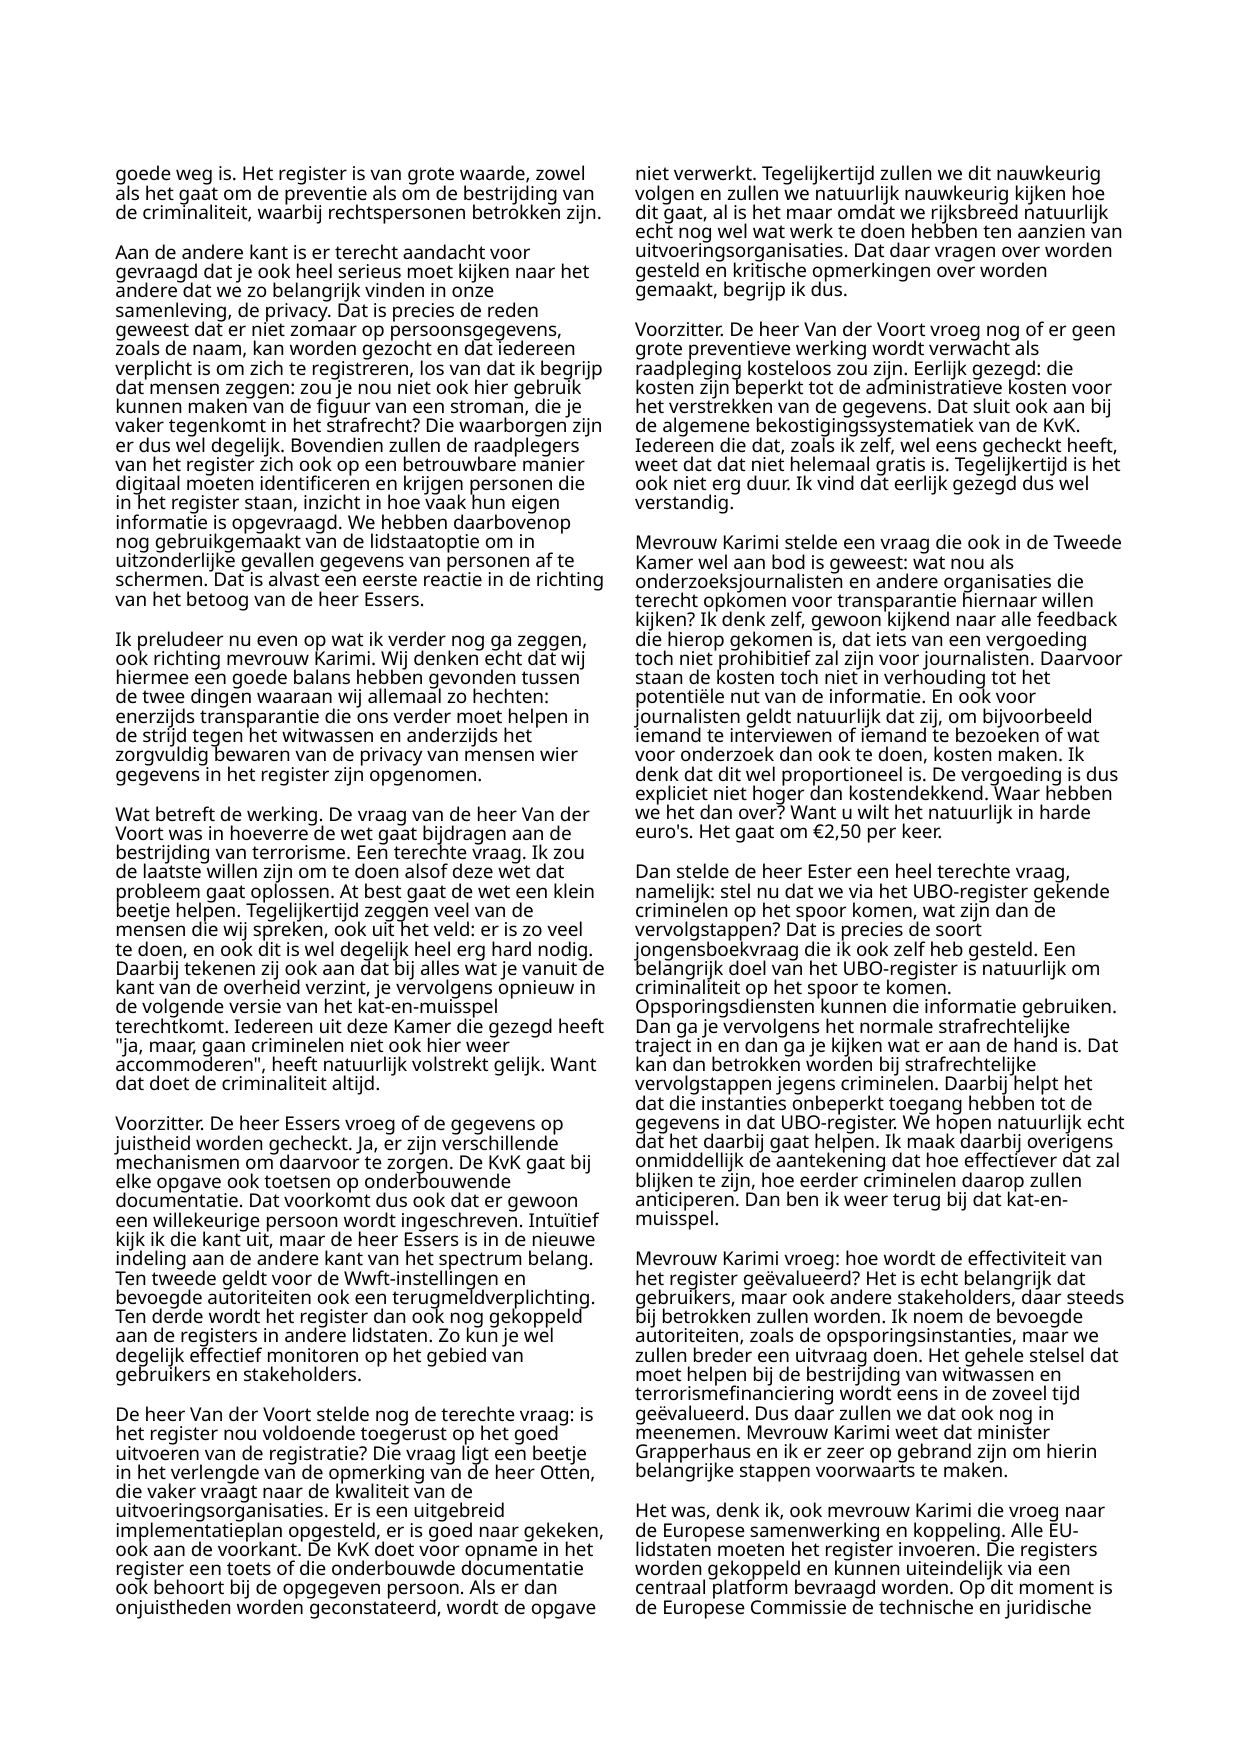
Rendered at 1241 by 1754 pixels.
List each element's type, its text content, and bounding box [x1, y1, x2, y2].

text Mevrouw Karimi stelde een vraag die ook in de Tweede Kamer wel aan bod is geweest: wat nou als onderzoeksjournalisten en andere organisaties die terecht opkomen voor transparantie hiernaar willen kijken? Ik denk zelf, gewoon kijkend naar alle feedback die hierop gekomen is, dat iets van een vergoeding toch niet prohibitief zal zijn voor journalisten. Daarvoor staan de kosten toch niet in verhouding tot het potentiële nut van de informatie. En ook voor journalisten geldt natuurlijk dat zij, om bijvoorbeeld iemand te interviewen of iemand te bezoeken of wat voor onderzoek dan ook te doen, kosten maken. Ik denk dat dit wel proportioneel is. De vergoeding is dus expliciet niet hoger dan kostendekkend. Waar hebben we het dan over? Want u wilt het natuurlijk in harde euro's. Het gaat om €2,50 per keer. [635, 534, 1125, 843]
text Voorzitter. De heer Van der Voort vroeg nog of er geen grote preventieve werking wordt verwacht als raadpleging kosteloos zou zijn. Eerlijk gezegd: die kosten zijn beperkt tot de administratieve kosten voor het verstrekken van de gegevens. Dat sluit ook aan bij de algemene bekostigingssystematiek van de KvK. Iedereen die dat, zoals ik zelf, wel eens gecheckt heeft, weet dat dat niet helemaal gratis is. Tegelijkertijd is het ook niet erg duur. Ik vind dat eerlijk gezegd dus wel verstandig. [635, 321, 1125, 514]
text Het was, denk ik, ook mevrouw Karimi die vroeg naar de Europese samenwerking en koppeling. Alle EU-lidstaten moeten het register invoeren. Die registers worden gekoppeld en kunnen uiteindelijk via een centraal platform bevraagd worden. Op dit moment is de Europese Commissie de technische en juridische [635, 1502, 1125, 1618]
text goede weg is. Het register is van grote waarde, zowel als het gaat om de preventie als om de bestrijding van de criminaliteit, waarbij rechtspersonen betrokken zijn. [115, 165, 605, 223]
text Dan stelde de heer Ester een heel terechte vraag, namelijk: stel nu dat we via het UBO-register gekende criminelen op het spoor komen, wat zijn dan de vervolgstappen? Dat is precies de soort jongensboekvraag die ik ook zelf heb gesteld. Een belangrijk doel van het UBO-register is natuurlijk om criminaliteit op het spoor te komen. Opsporingsdiensten kunnen die informatie gebruiken. Dan ga je vervolgens het normale strafrechtelijke traject in en dan ga je kijken wat er aan de hand is. Dat kan dan betrokken worden bij strafrechtelijke vervolgstappen jegens criminelen. Daarbij helpt het dat die instanties onbeperkt toegang hebben tot de gegevens in dat UBO-register. We hopen natuurlijk echt dat het daarbij gaat helpen. Ik maak daarbij overigens onmiddellijk de aantekening dat hoe effectiever dat zal blijken te zijn, hoe eerder criminelen daarop zullen anticiperen. Dan ben ik weer terug bij dat kat-en-muisspel. [635, 863, 1125, 1229]
text Ik preludeer nu even op wat ik verder nog ga zeggen, ook richting mevrouw Karimi. Wij denken echt dat wij hiermee een goede balans hebben gevonden tussen de twee dingen waaraan wij allemaal zo hechten: enerzijds transparantie die ons verder moet helpen in de strijd tegen het witwassen en anderzijds het zorgvuldig bewaren van de privacy van mensen wier gegevens in het register zijn opgenomen. [115, 631, 605, 785]
text Aan de andere kant is er terecht aandacht voor gevraagd dat je ook heel serieus moet kijken naar het andere dat we zo belangrijk vinden in onze samenleving, de privacy. Dat is precies de reden geweest dat er niet zomaar op persoonsgegevens, zoals de naam, kan worden gezocht en dat iedereen verplicht is om zich te registreren, los van dat ik begrijp dat mensen zeggen: zou je nou niet ook hier gebruik kunnen maken van de figuur van een stroman, die je vaker tegenkomt in het strafrecht? Die waarborgen zijn er dus wel degelijk. Bovendien zullen de raadplegers van het register zich ook op een betrouwbare manier digitaal moeten identificeren en krijgen personen die in het register staan, inzicht in hoe vaak hun eigen informatie is opgevraagd. We hebben daarbovenop nog gebruikgemaakt van de lidstaatoptie om in uitzonderlijke gevallen gegevens van personen af te schermen. Dat is alvast een eerste reactie in de richting van het betoog van de heer Essers. [115, 244, 605, 610]
text niet verwerkt. Tegelijkertijd zullen we dit nauwkeurig volgen en zullen we natuurlijk nauwkeurig kijken hoe dit gaat, al is het maar omdat we rijksbreed natuurlijk echt nog wel wat werk te doen hebben ten aanzien van uitvoeringsorganisaties. Dat daar vragen over worden gesteld en kritische opmerkingen over worden gemaakt, begrijp ik dus. [635, 165, 1125, 300]
text Voorzitter. De heer Essers vroeg of de gegevens op juistheid worden gecheckt. Ja, er zijn verschillende mechanismen om daarvoor te zorgen. De KvK gaat bij elke opgave ook toetsen op onderbouwende documentatie. Dat voorkomt dus ook dat er gewoon een willekeurige persoon wordt ingeschreven. Intuïtief kijk ik die kant uit, maar de heer Essers is in de nieuwe indeling aan de andere kant van het spectrum belang. Ten tweede geldt voor de Wwft-instellingen en bevoegde autoriteiten ook een terugmeldverplichting. Ten derde wordt het register dan ook nog gekoppeld aan de registers in andere lidstaten. Zo kun je wel degelijk effectief monitoren op het gebied van gebruikers en stakeholders. [115, 1115, 605, 1385]
text De heer Van der Voort stelde nog de terechte vraag: is het register nou voldoende toegerust op het goed uitvoeren van de registratie? Die vraag ligt een beetje in het verlengde van de opmerking van de heer Otten, die vaker vraagt naar de kwaliteit van de uitvoeringsorganisaties. Er is een uitgebreid implementatieplan opgesteld, er is goed naar gekeken, ook aan de voorkant. De KvK doet voor opname in het register een toets of die onderbouwde documentatie ook behoort bij de opgegeven persoon. Als er dan onjuistheden worden geconstateerd, wordt de opgave [115, 1406, 605, 1618]
text Mevrouw Karimi vroeg: hoe wordt de effectiviteit van het register geëvalueerd? Het is echt belangrijk dat gebruikers, maar ook andere stakeholders, daar steeds bij betrokken zullen worden. Ik noem de bevoegde autoriteiten, zoals de opsporingsinstanties, maar we zullen breder een uitvraag doen. Het gehele stelsel dat moet helpen bij de bestrijding van witwassen en terrorismefinanciering wordt eens in de zoveel tijd geëvalueerd. Dus daar zullen we dat ook nog in meenemen. Mevrouw Karimi weet dat minister Grapperhaus en ik er zeer op gebrand zijn om hierin belangrijke stappen voorwaarts te maken. [635, 1250, 1125, 1482]
text Wat betreft de werking. De vraag van de heer Van der Voort was in hoeverre de wet gaat bijdragen aan de bestrijding van terrorisme. Een terechte vraag. Ik zou de laatste willen zijn om te doen alsof deze wet dat probleem gaat oplossen. At best gaat de wet een klein beetje helpen. Tegelijkertijd zeggen veel van de mensen die wij spreken, ook uit het veld: er is zo veel te doen, en ook dit is wel degelijk heel erg hard nodig. Daarbij tekenen zij ook aan dat bij alles wat je vanuit de kant van de overheid verzint, je vervolgens opnieuw in de volgende versie van het kat-en-muisspel terechtkomt. Iedereen uit deze Kamer die gezegd heeft "ja, maar, gaan criminelen niet ook hier weer accommoderen", heeft natuurlijk volstrekt gelijk. Want dat doet de criminaliteit altijd. [115, 806, 605, 1095]
